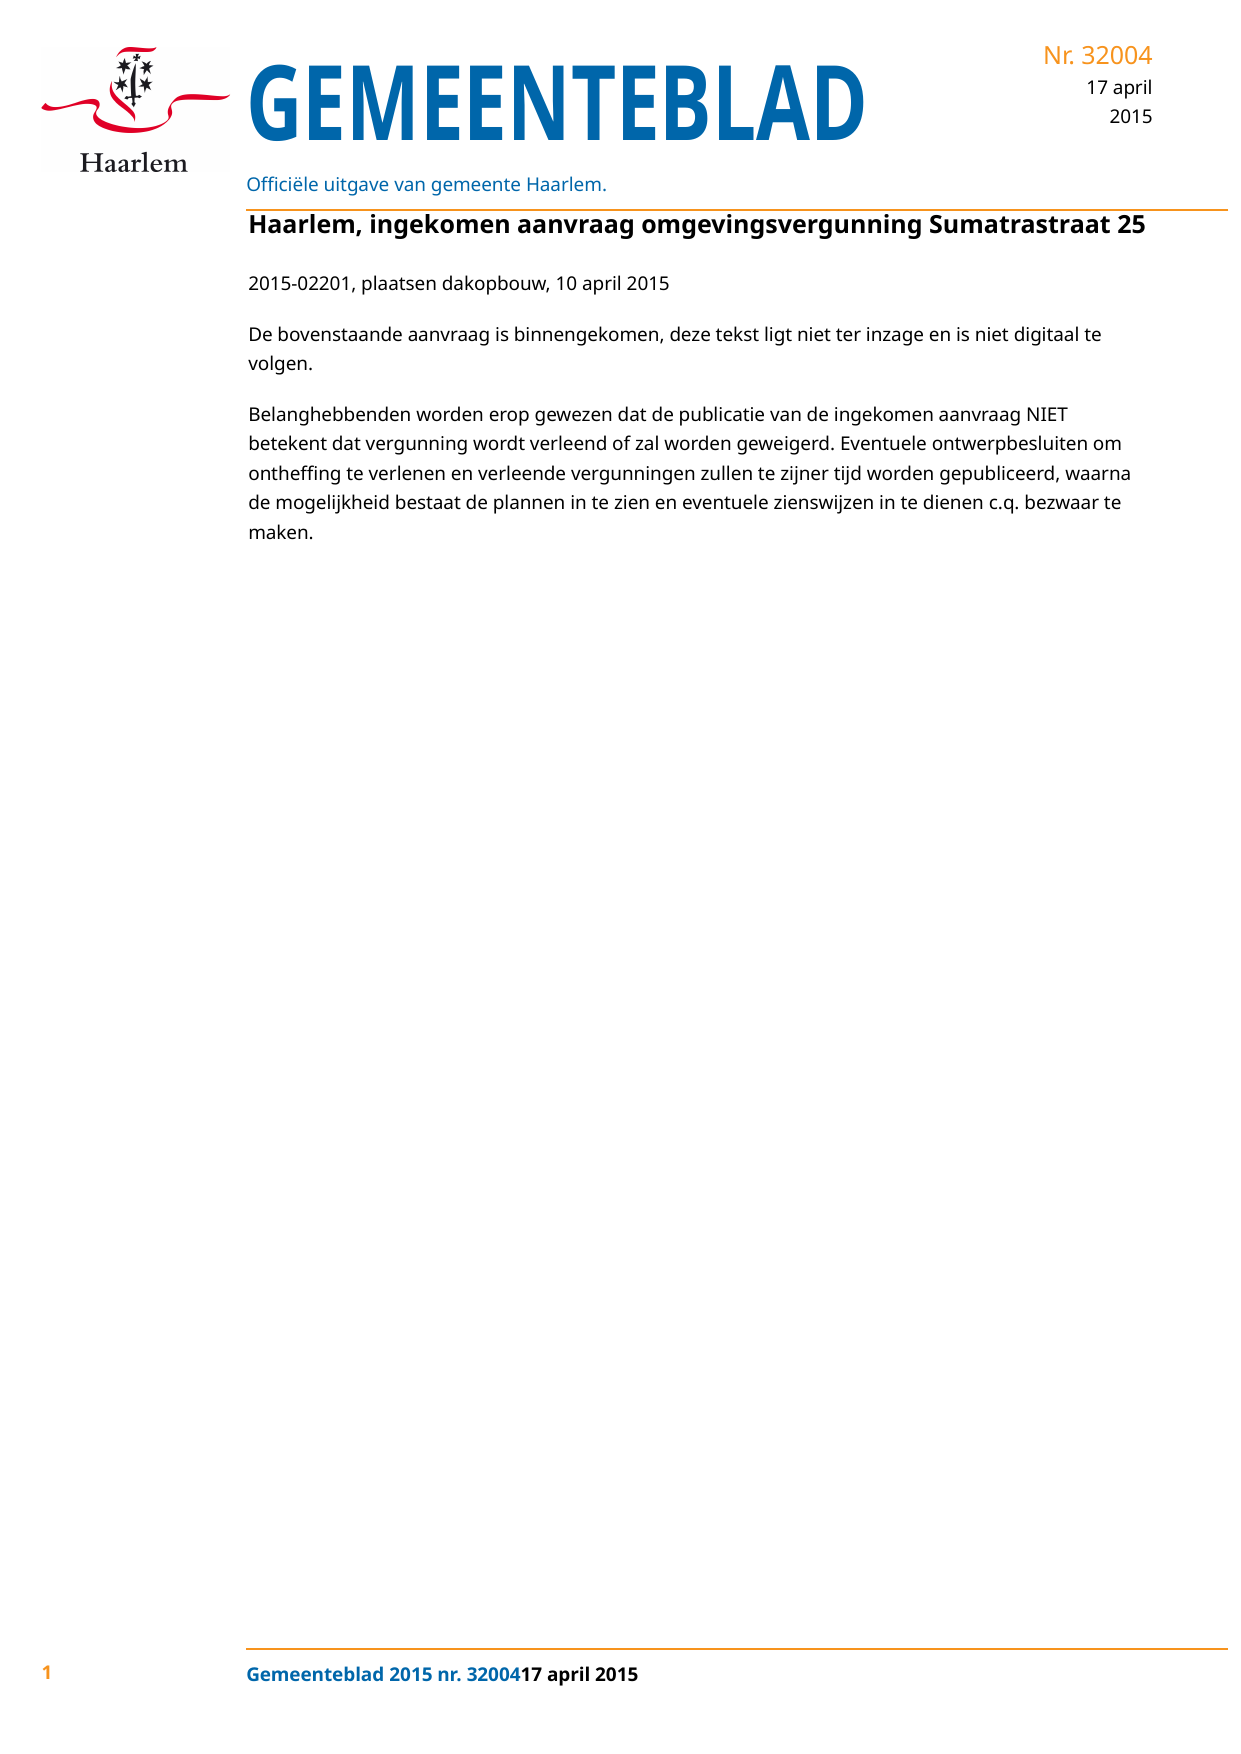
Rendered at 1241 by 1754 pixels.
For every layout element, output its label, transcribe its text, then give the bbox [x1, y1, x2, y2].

text Belanghebbenden worden erop gewezen dat de publicatie van de ingekomen aanvraag NIET betekent dat vergunning wordt verleend of zal worden geweigerd. Eventuele ontwerpbesluiten om ontheffing te verlenen en verleende vergunningen zullen te zijner tijd worden gepubliceerd, waarna de mogelijkheid bestaat de plannen in te zien en eventuele zienswijzen in te dienen c.q. bezwaar te maken. [248, 401, 1152, 545]
text 2015-02201, plaatsen dakopbouw, 10 april 2015 [248, 270, 1152, 296]
text Haarlem, ingekomen aanvraag omgevingsvergunning Sumatrastraat 25 [248, 211, 1152, 241]
picture [41, 47, 231, 172]
text De bovenstaande aanvraag is binnengekomen, deze tekst ligt niet ter inzage en is niet digitaal te volgen. [248, 321, 1152, 376]
